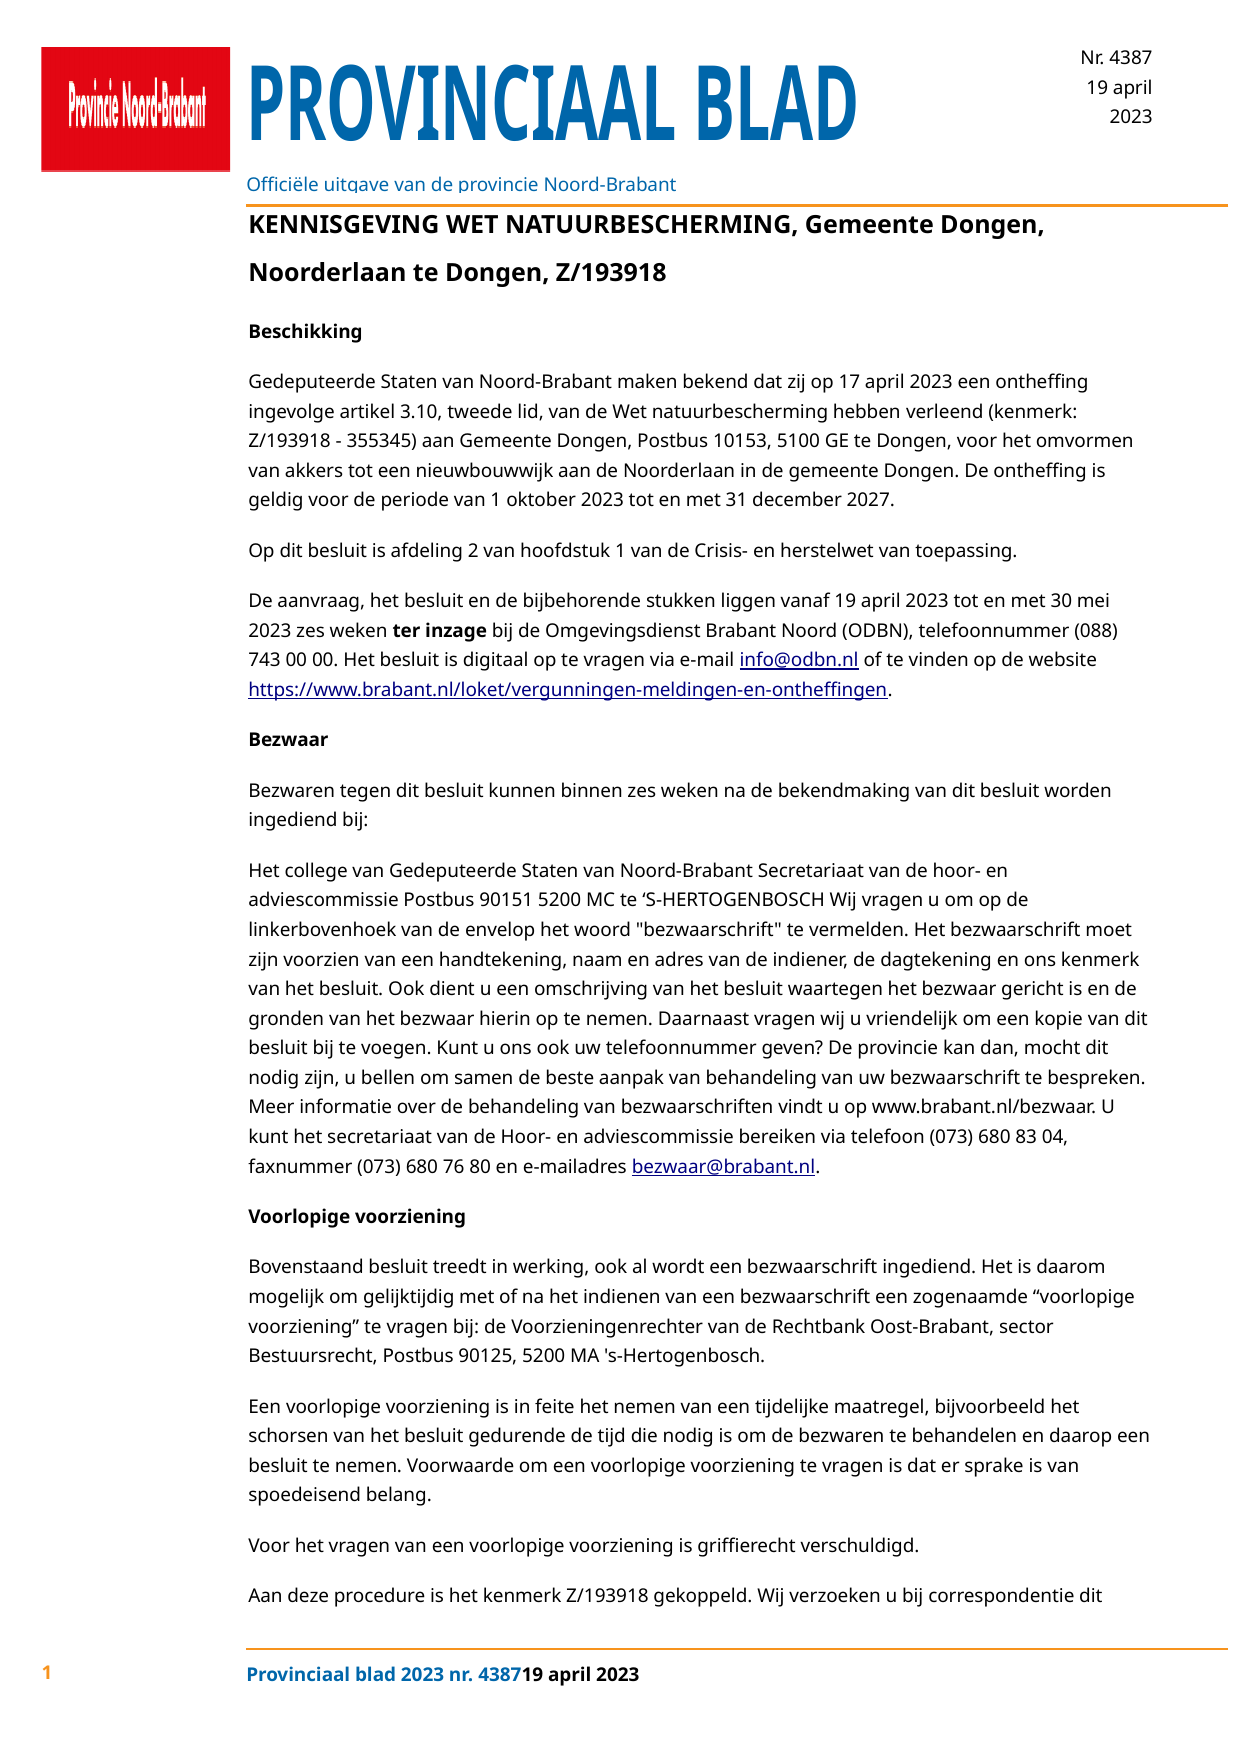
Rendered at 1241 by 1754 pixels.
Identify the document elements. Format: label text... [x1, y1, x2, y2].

text Een voorlopige voorziening is in feite het nemen van een tijdelijke maatregel, bijvoorbeeld het schorsen van het besluit gedurende de tijd die nodig is om de bezwaren te behandelen en daarop een besluit te nemen. Voorwaarde om een voorlopige voorziening te vragen is dat er sprake is van spoedeisend belang. [248, 1393, 1152, 1507]
text Bezwaar [248, 727, 1152, 752]
text Beschikking [248, 318, 1152, 344]
text Bezwaren tegen dit besluit kunnen binnen zes weken na de bekendmaking van dit besluit worden ingediend bij: [248, 777, 1152, 832]
text Voorlopige voorziening [248, 1203, 1152, 1229]
picture [41, 47, 231, 172]
text Bovenstaand besluit treedt in werking, ook al wordt een bezwaarschrift ingediend. Het is daarom mogelijk om gelijktijdig met of na het indienen van een bezwaarschrift een zogenaamde “voorlopige voorziening” te vragen bij: de Voorzieningenrechter van de Rechtbank Oost-Brabant, sector Bestuursrecht, Postbus 90125, 5200 MA 's-Hertogenbosch. [248, 1254, 1152, 1368]
text Aan deze procedure is het kenmerk Z/193918 gekoppeld. Wij verzoeken u bij correspondentie dit [248, 1582, 1152, 1608]
text Op dit besluit is afdeling 2 van hoofdstuk 1 van de Crisis- en herstelwet van toepassing. [248, 537, 1152, 563]
text De aanvraag, het besluit en de bijbehorende stukken liggen vanaf 19 april 2023 tot en met 30 mei 2023 zes weken ter inzage bij de Omgevingsdienst Brabant Noord (ODBN), telefoonnummer (088) 743 00 00. Het besluit is digitaal op te vragen via e-mail info@odbn.nl of te vinden op de website https://www.brabant.nl/loket/vergunningen-meldingen-en-ontheffingen. [248, 587, 1152, 702]
text Voor het vragen van een voorlopige voorziening is griffierecht verschuldigd. [248, 1532, 1152, 1558]
text KENNISGEVING WET NATUURBESCHERMING, Gemeente Dongen, Noorderlaan te Dongen, Z/193918 [248, 207, 1152, 288]
text Gedeputeerde Staten van Noord-Brabant maken bekend dat zij op 17 april 2023 een ontheffing ingevolge artikel 3.10, tweede lid, van de Wet natuurbescherming hebben verleend (kenmerk: Z/193918 - 355345) aan Gemeente Dongen, Postbus 10153, 5100 GE te Dongen, voor het omvormen van akkers tot een nieuwbouwwijk aan de Noorderlaan in de gemeente Dongen. De ontheffing is geldig voor de periode van 1 oktober 2023 tot en met 31 december 2027. [248, 368, 1152, 512]
text Het college van Gedeputeerde Staten van Noord-Brabant Secretariaat van de hoor- en adviescommissie Postbus 90151 5200 MC te ‘S‑HERTOGENBOSCH Wij vragen u om op de linkerbovenhoek van de envelop het woord "bezwaarschrift" te vermelden. Het bezwaarschrift moet zijn voorzien van een handtekening, naam en adres van de indiener, de dagtekening en ons kenmerk van het besluit. Ook dient u een omschrijving van het besluit waartegen het bezwaar gericht is en de gronden van het bezwaar hierin op te nemen. Daarnaast vragen wij u vriendelijk om een kopie van dit besluit bij te voegen. Kunt u ons ook uw telefoonnummer geven? De provincie kan dan, mocht dit nodig zijn, u bellen om samen de beste aanpak van behandeling van uw bezwaarschrift te bespreken. Meer informatie over de behandeling van bezwaarschriften vindt u op www.brabant.nl/bezwaar. U kunt het secretariaat van de Hoor- en adviescommissie bereiken via telefoon (073) 680 83 04, faxnummer (073) 680 76 80 en e-mailadres bezwaar@brabant.nl. [248, 857, 1152, 1179]
